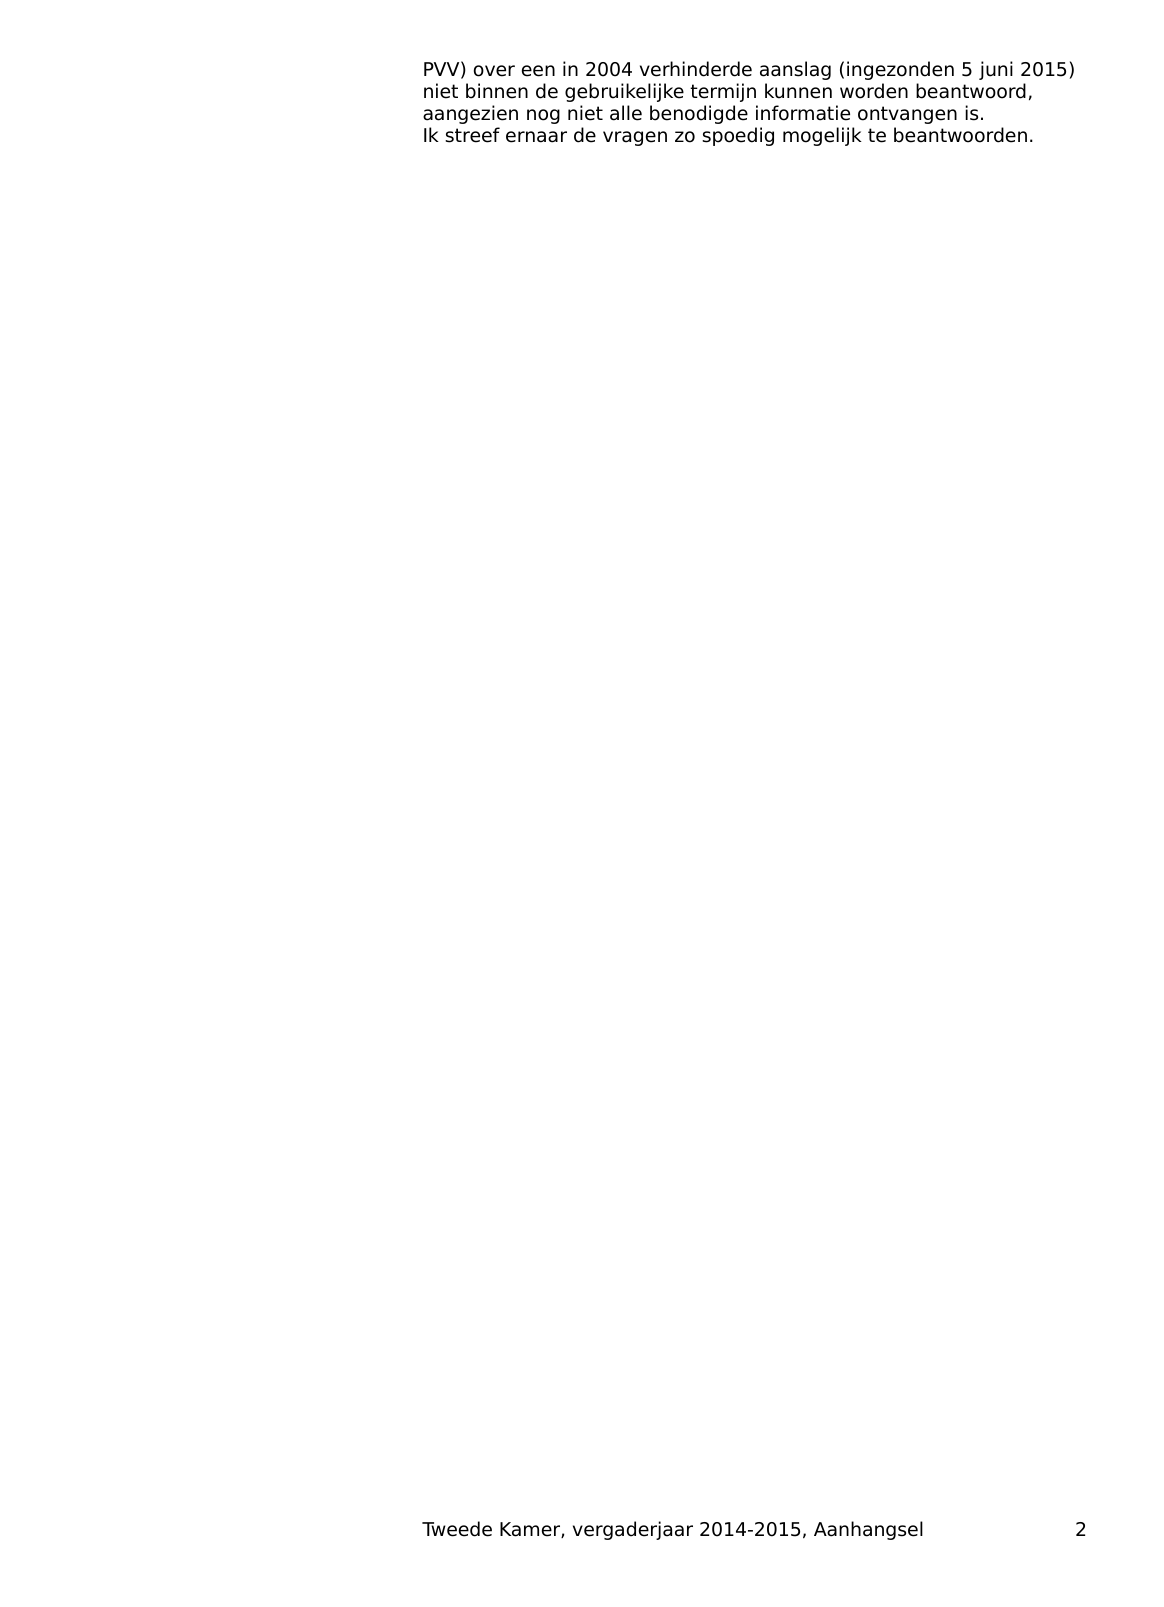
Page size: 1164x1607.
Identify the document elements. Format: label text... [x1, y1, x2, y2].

text PVV) over een in 2004 verhinderde aanslag (ingezonden 5 juni 2015) niet binnen de gebruikelijke termijn kunnen worden beantwoord, aangezien nog niet alle benodigde informatie ontvangen is. [422, 59, 1087, 125]
text Ik streef ernaar de vragen zo spoedig mogelijk te beantwoorden. [422, 125, 1087, 147]
